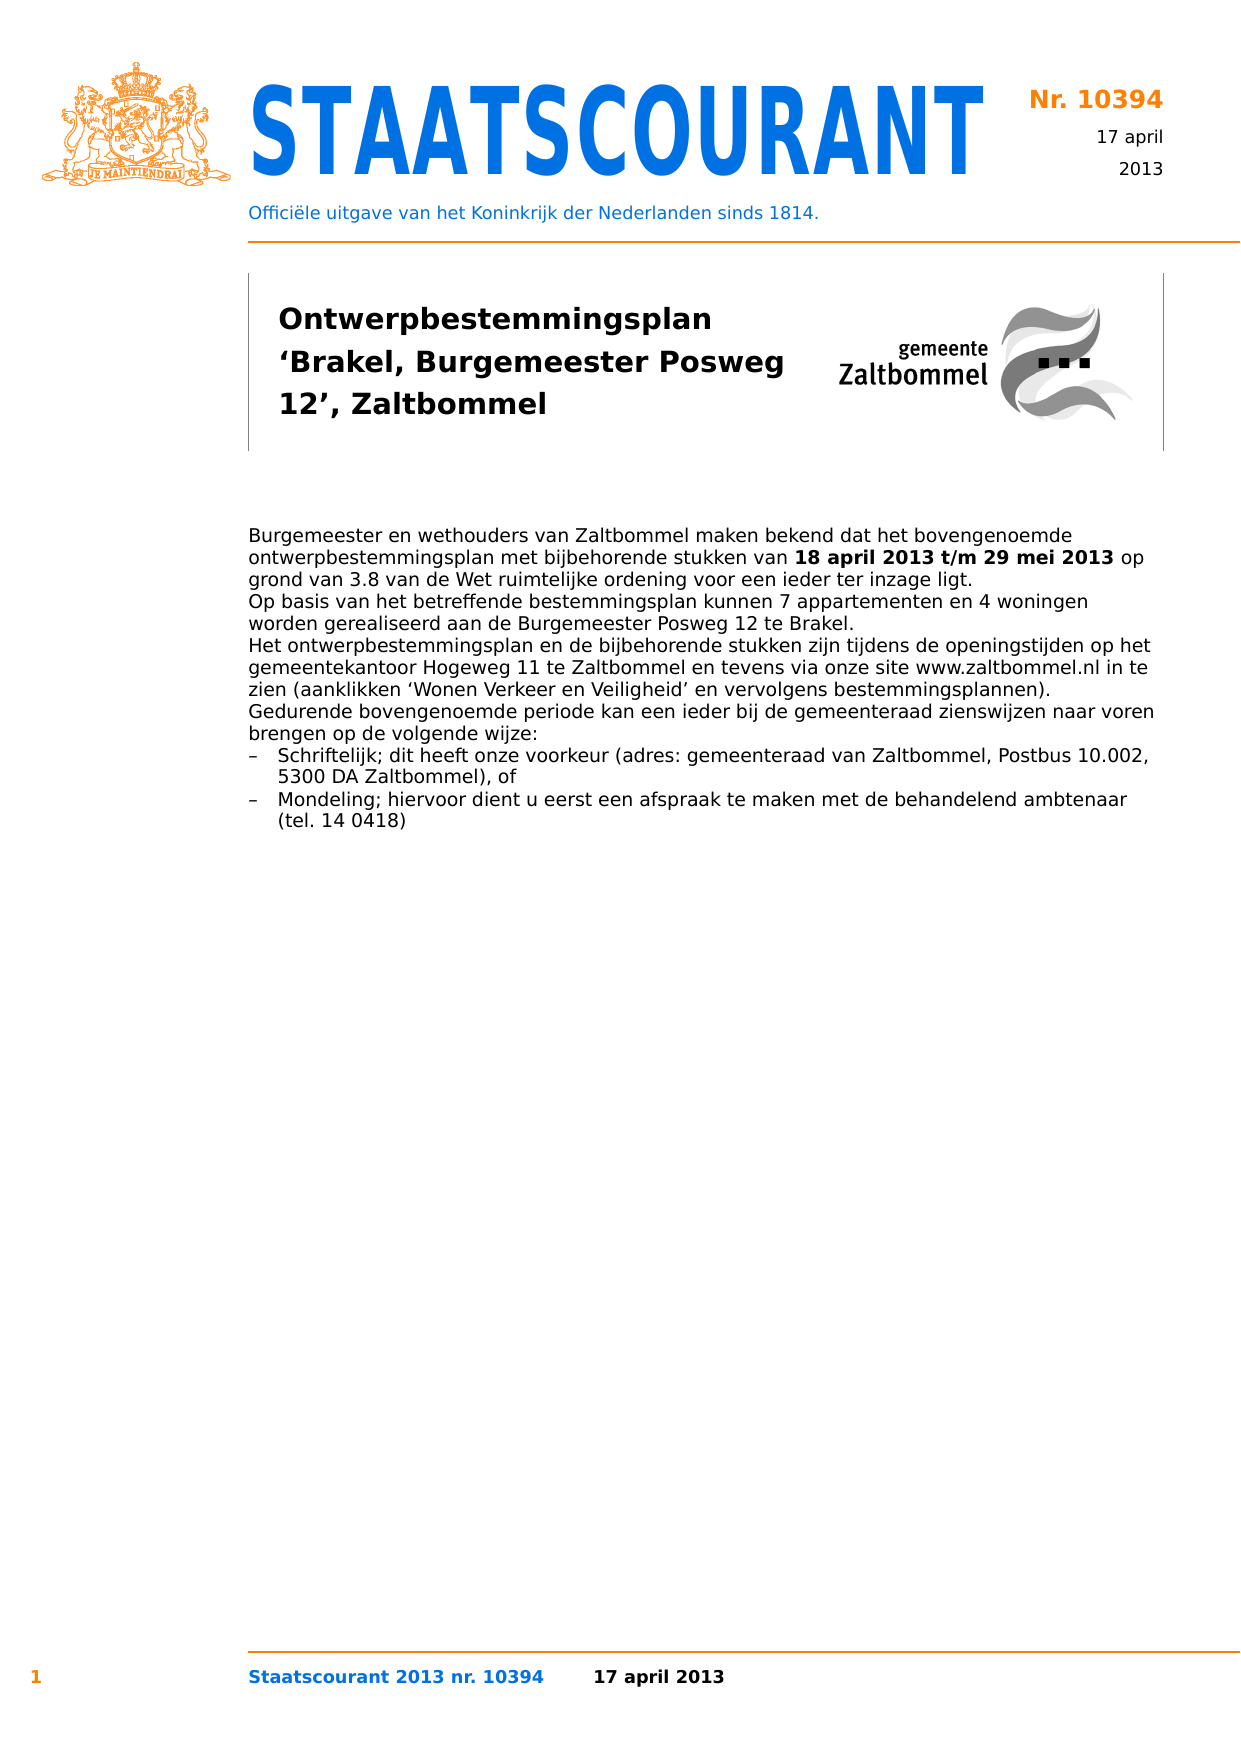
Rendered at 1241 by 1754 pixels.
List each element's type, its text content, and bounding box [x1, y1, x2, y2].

table_header STAATSCOURANT [248, 62, 998, 203]
text Het ontwerpbestemmingsplan en de bijbehorende stukken zijn tijdens de openingstijden op het gemeentekantoor Hogeweg 11 te Zaltbommel en tevens via onze site www.zaltbommel.nl in te zien (aanklikken ‘Wonen Verkeer en Veiligheid’ en vervolgens bestemmingsplannen). [248, 634, 1163, 701]
subtitle Ontwerpbestemmingsplan ‘Brakel, Burgemeester Posweg 12’, Zaltbommel [249, 273, 1163, 451]
picture [838, 302, 1134, 421]
table_cell 17 april [998, 121, 1240, 153]
text – Schriftelijk; dit heeft onze voorkeur (adres: gemeenteraad van Zaltbommel, Postbus 10.002, 5300 DA Zaltbommel), of [248, 744, 1163, 788]
table_header Nr. 10394 [998, 62, 1240, 121]
text Burgemeester en wethouders van Zaltbommel maken bekend dat het bovengenoemde ontwerpbestemmingsplan met bijbehorende stukken van 18 april 2013 t/m 29 mei 2013 op grond van 3.8 van de Wet ruimtelijke ordening voor een ieder ter inzage ligt. [248, 525, 1163, 591]
text Gedurende bovengenoemde periode kan een ieder bij de gemeenteraad zienswijzen naar voren brengen op de volgende wijze: [248, 701, 1163, 744]
table_cell Officiële uitgave van het Koninkrijk der Nederlanden sinds 1814. [248, 203, 1240, 241]
picture [41, 62, 231, 186]
table_header [25, 62, 248, 241]
text – Mondeling; hiervoor dient u eerst een afspraak te maken met de behandelend ambtenaar (tel. 14 0418) [248, 788, 1163, 832]
table_cell 2013 [998, 153, 1240, 203]
text Op basis van het betreffende bestemmingsplan kunnen 7 appartementen en 4 woningen worden gerealiseerd aan de Burgemeester Posweg 12 te Brakel. [248, 591, 1163, 634]
